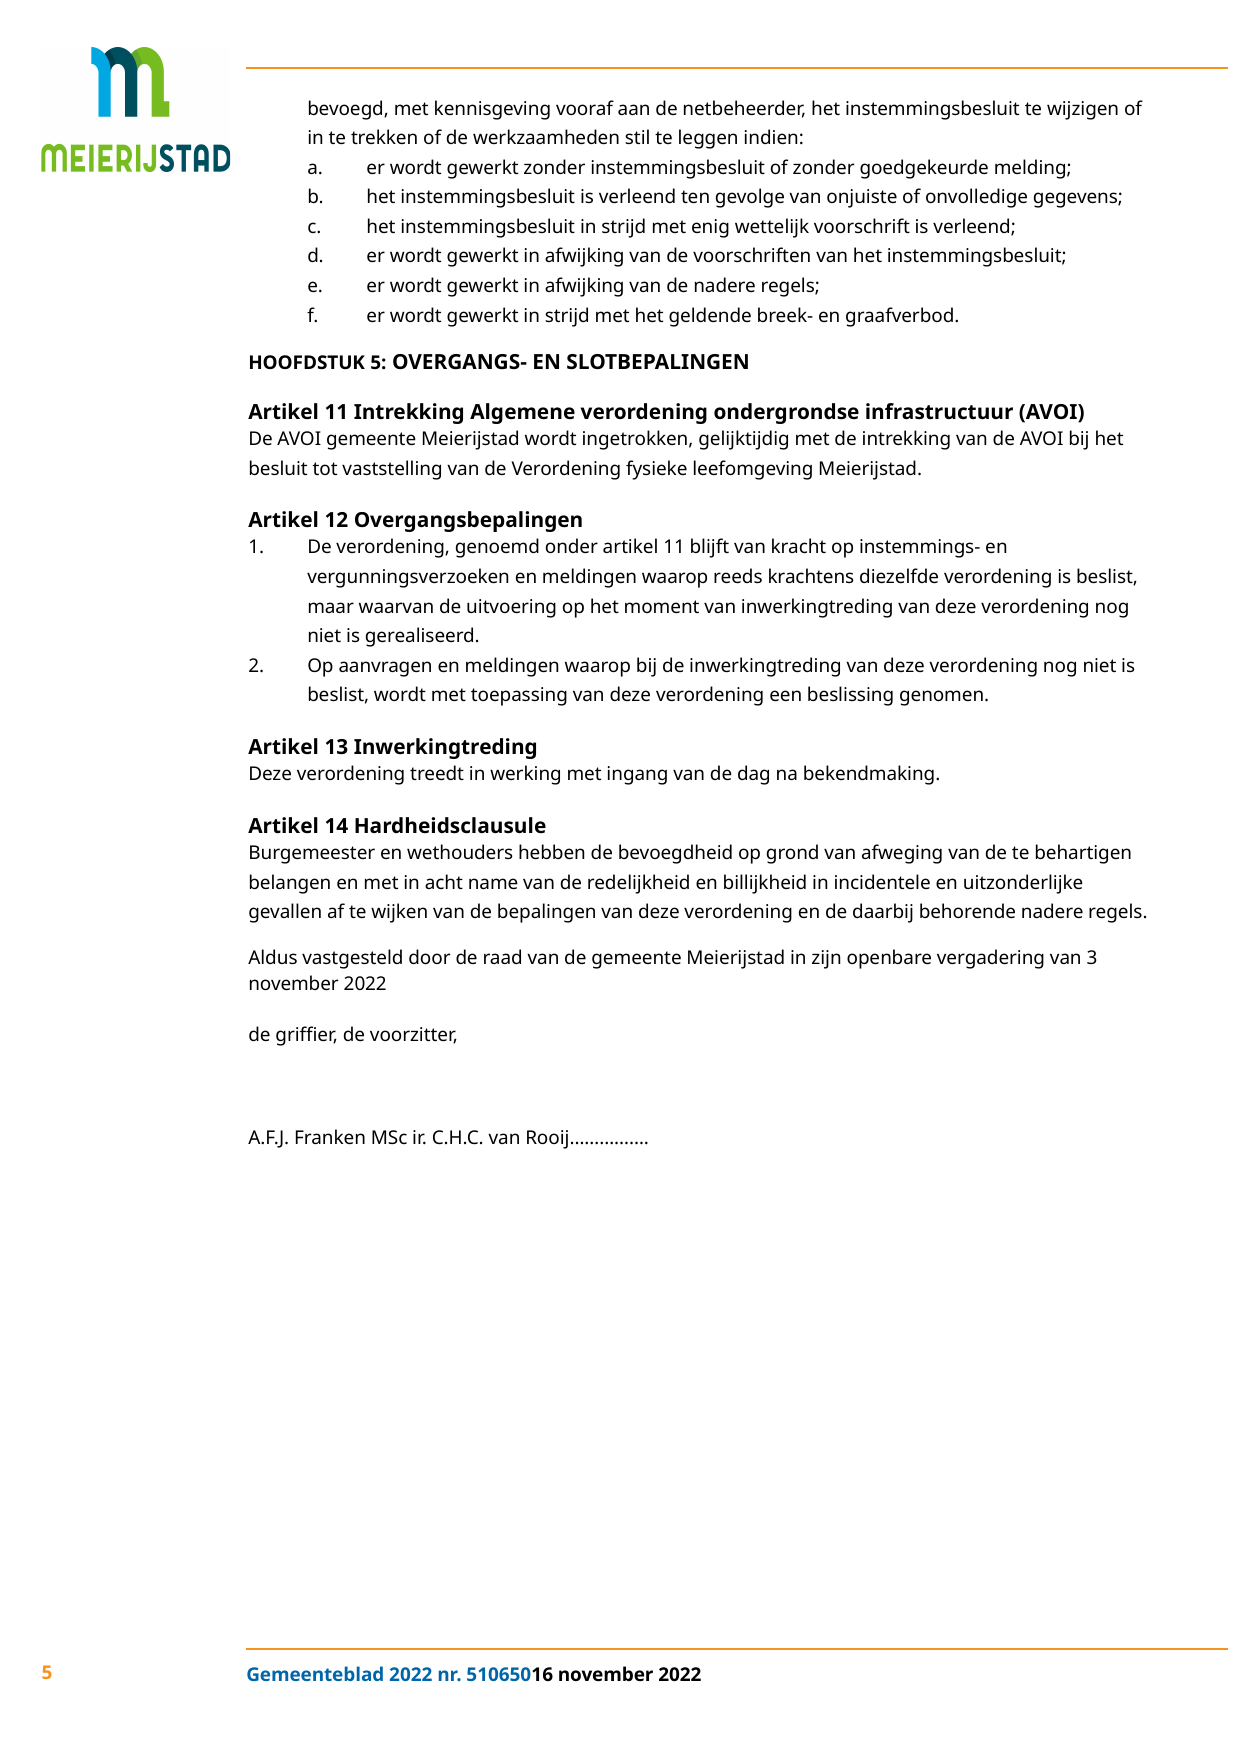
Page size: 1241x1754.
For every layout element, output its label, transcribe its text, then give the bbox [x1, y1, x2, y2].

text Artikel 12 Overgangsbepalingen [248, 505, 1152, 534]
list er wordt gewerkt in afwijking van de voorschriften van het instemmingsbesluit; [307, 243, 1152, 268]
text Burgemeester en wethouders hebben de bevoegdheid op grond van afweging van de te behartigen belangen en met in acht name van de redelijkheid en billijkheid in incidentele en uitzonderlijke gevallen af te wijken van de bepalingen van deze verordening en de daarbij behorende nadere regels. [248, 839, 1152, 924]
list er wordt gewerkt in afwijking van de nadere regels; [307, 272, 1152, 298]
list het instemmingsbesluit is verleend ten gevolge van onjuiste of onvolledige gegevens; [307, 183, 1152, 209]
text Artikel 14 Hardheidsclausule [248, 811, 1152, 839]
list Op aanvragen en meldingen waarop bij de inwerkingtreding van deze verordening nog niet is beslist, wordt met toepassing van deze verordening een beslissing genomen. [248, 652, 1152, 707]
text Deze verordening treedt in werking met ingang van de dag na bekendmaking. [248, 760, 1152, 786]
text A.F.J. Franken MSc ir. C.H.C. van Rooij……………. [248, 1124, 1152, 1150]
text Artikel 13 Inwerkingtreding [248, 732, 1152, 760]
text De AVOI gemeente Meierijstad wordt ingetrokken, gelijktijdig met de intrekking van de AVOI bij het besluit tot vaststelling van de Verordening fysieke leefomgeving Meierijstad. [248, 425, 1152, 481]
list het instemmingsbesluit in strijd met enig wettelijk voorschrift is verleend; [307, 213, 1152, 239]
text de griffier, de voorzitter, [248, 1021, 1152, 1047]
list er wordt gewerkt zonder instemmingsbesluit of zonder goedgekeurde melding; [307, 154, 1152, 180]
list er wordt gewerkt in strijd met het geldende breek- en graafverbod. [307, 302, 1152, 328]
list bevoegd, met kennisgeving vooraf aan de netbeheerder, het instemmingsbesluit te wijzigen of in te trekken of de werkzaamheden stil te leggen indien: [248, 95, 1152, 150]
picture [41, 47, 231, 172]
list De verordening, genoemd onder artikel 11 blijft van kracht op instemmings- en vergunningsverzoeken en meldingen waarop reeds krachtens diezelfde verordening is beslist, maar waarvan de uitvoering op het moment van inwerkingtreding van deze verordening nog niet is gerealiseerd. [248, 534, 1152, 648]
text Aldus vastgesteld door de raad van de gemeente Meierijstad in zijn openbare vergadering van 3 november 2022 [248, 944, 1152, 996]
text HOOFDSTUK 5: OVERGANGS- EN SLOTBEPALINGEN [248, 347, 1152, 376]
text Artikel 11 Intrekking Algemene verordening ondergrondse infrastructuur (AVOI) [248, 397, 1152, 425]
